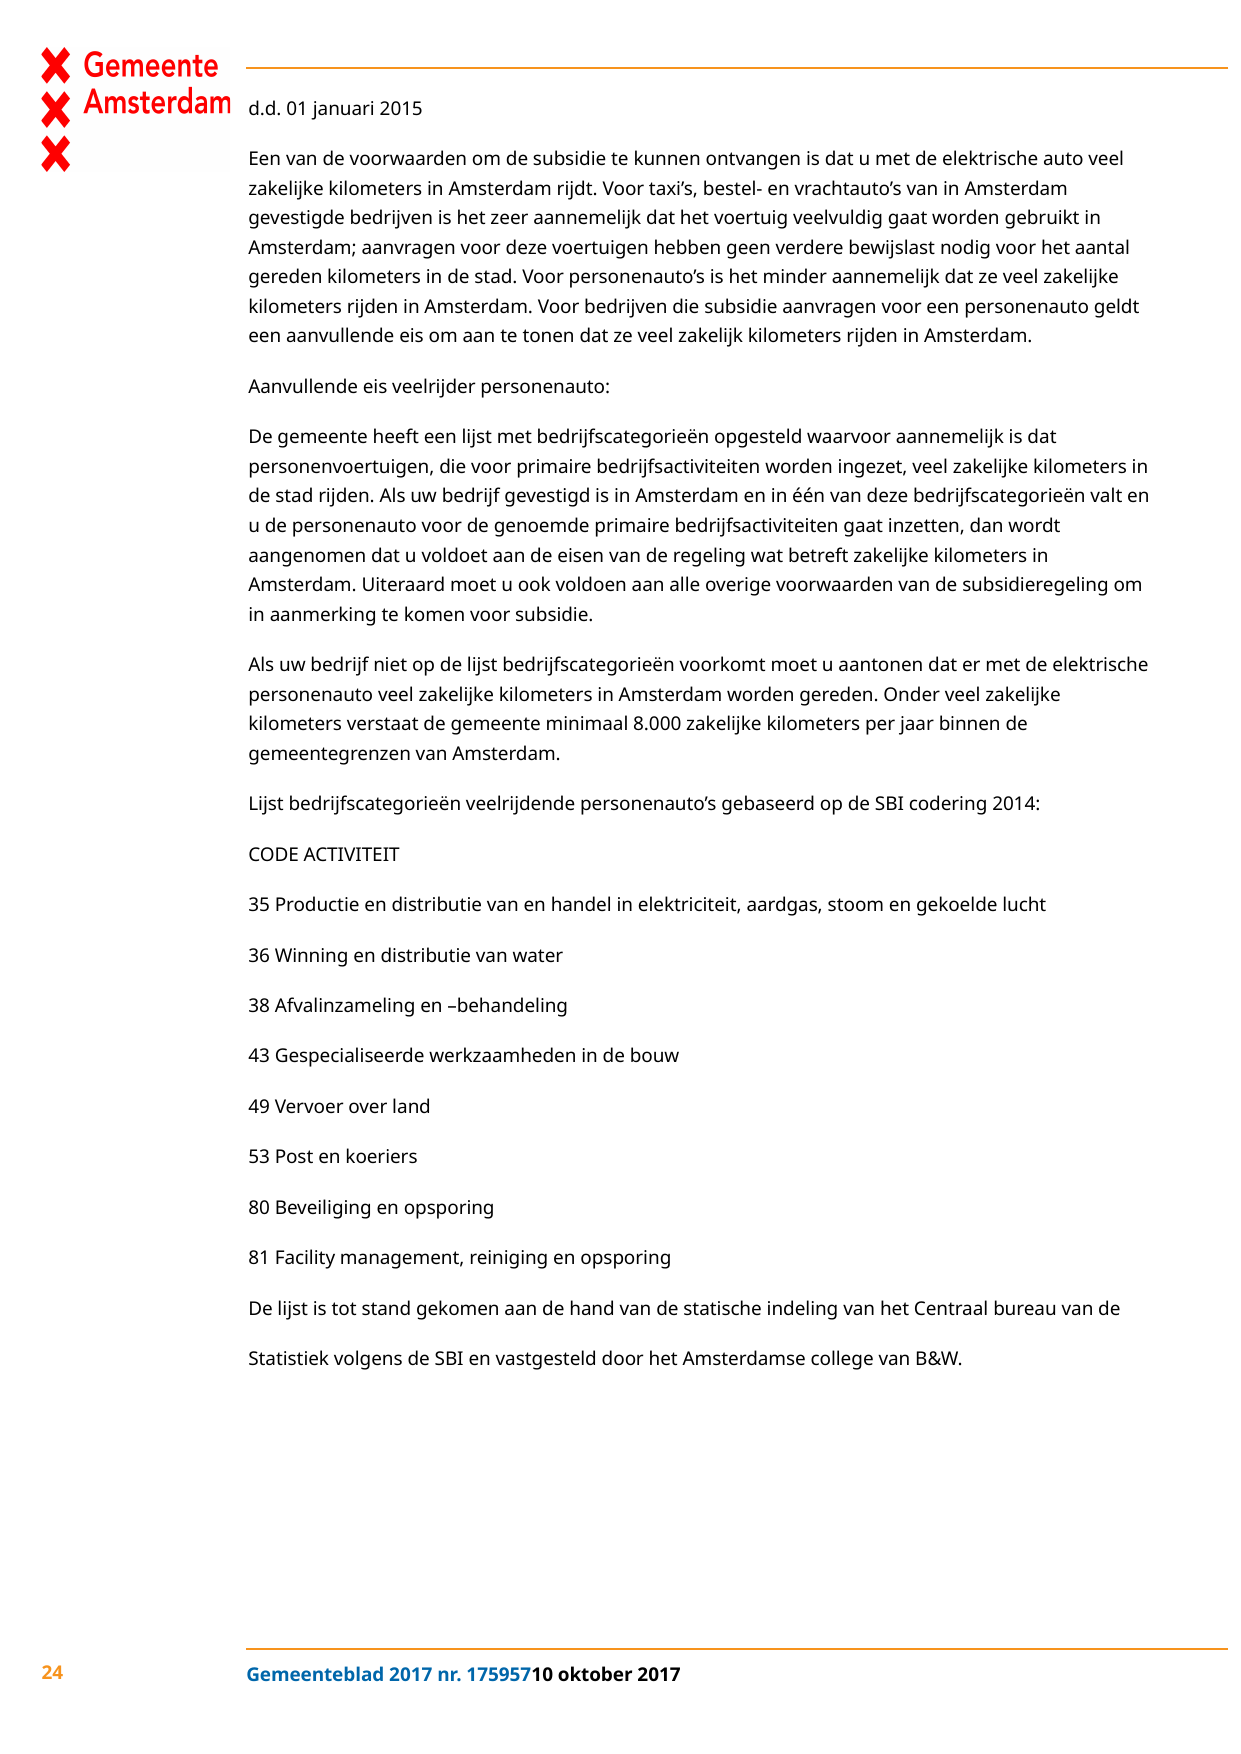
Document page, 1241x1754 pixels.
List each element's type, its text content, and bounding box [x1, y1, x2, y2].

text Aanvullende eis veelrijder personenauto: [248, 373, 1152, 399]
text Als uw bedrijf niet op de lijst bedrijfscategorieën voorkomt moet u aantonen dat er met de elektrische personenauto veel zakelijke kilometers in Amsterdam worden gereden. Onder veel zakelijke kilometers verstaat de gemeente minimaal 8.000 zakelijke kilometers per jaar binnen de gemeentegrenzen van Amsterdam. [248, 651, 1152, 766]
text 53 Post en koeriers [248, 1143, 1152, 1169]
text d.d. 01 januari 2015 [248, 95, 1152, 121]
text De gemeente heeft een lijst met bedrijfscategorieën opgesteld waarvoor aannemelijk is dat personenvoertuigen, die voor primaire bedrijfsactiviteiten worden ingezet, veel zakelijke kilometers in de stad rijden. Als uw bedrijf gevestigd is in Amsterdam en in één van deze bedrijfscategorieën valt en u de personenauto voor de genoemde primaire bedrijfsactiviteiten gaat inzetten, dan wordt aangenomen dat u voldoet aan de eisen van de regeling wat betreft zakelijke kilometers in Amsterdam. Uiteraard moet u ook voldoen aan alle overige voorwaarden van de subsidieregeling om in aanmerking te komen voor subsidie. [248, 423, 1152, 627]
text De lijst is tot stand gekomen aan de hand van de statische indeling van het Centraal bureau van de [248, 1295, 1152, 1321]
text Een van de voorwaarden om de subsidie te kunnen ontvangen is dat u met de elektrische auto veel zakelijke kilometers in Amsterdam rijdt. Voor taxi’s, bestel- en vrachtauto’s van in Amsterdam gevestigde bedrijven is het zeer aannemelijk dat het voertuig veelvuldig gaat worden gebruikt in Amsterdam; aanvragen voor deze voertuigen hebben geen verdere bewijslast nodig voor het aantal gereden kilometers in de stad. Voor personenauto’s is het minder aannemelijk dat ze veel zakelijke kilometers rijden in Amsterdam. Voor bedrijven die subsidie aanvragen voor een personenauto geldt een aanvullende eis om aan te tonen dat ze veel zakelijk kilometers rijden in Amsterdam. [248, 145, 1152, 348]
text 38 Afvalinzameling en –behandeling [248, 992, 1152, 1018]
text 43 Gespecialiseerde werkzaamheden in de bouw [248, 1043, 1152, 1068]
picture [41, 47, 231, 172]
text 49 Vervoer over land [248, 1093, 1152, 1119]
text 35 Productie en distributie van en handel in elektriciteit, aardgas, stoom en gekoelde lucht [248, 891, 1152, 917]
text Statistiek volgens de SBI en vastgesteld door het Amsterdamse college van B&W. [248, 1345, 1152, 1371]
text 80 Beveiliging en opsporing [248, 1194, 1152, 1220]
text CODE ACTIVITEIT [248, 841, 1152, 867]
text 81 Facility management, reiniging en opsporing [248, 1244, 1152, 1270]
text 36 Winning en distributie van water [248, 942, 1152, 968]
text Lijst bedrijfscategorieën veelrijdende personenauto’s gebaseerd op de SBI codering 2014: [248, 791, 1152, 816]
